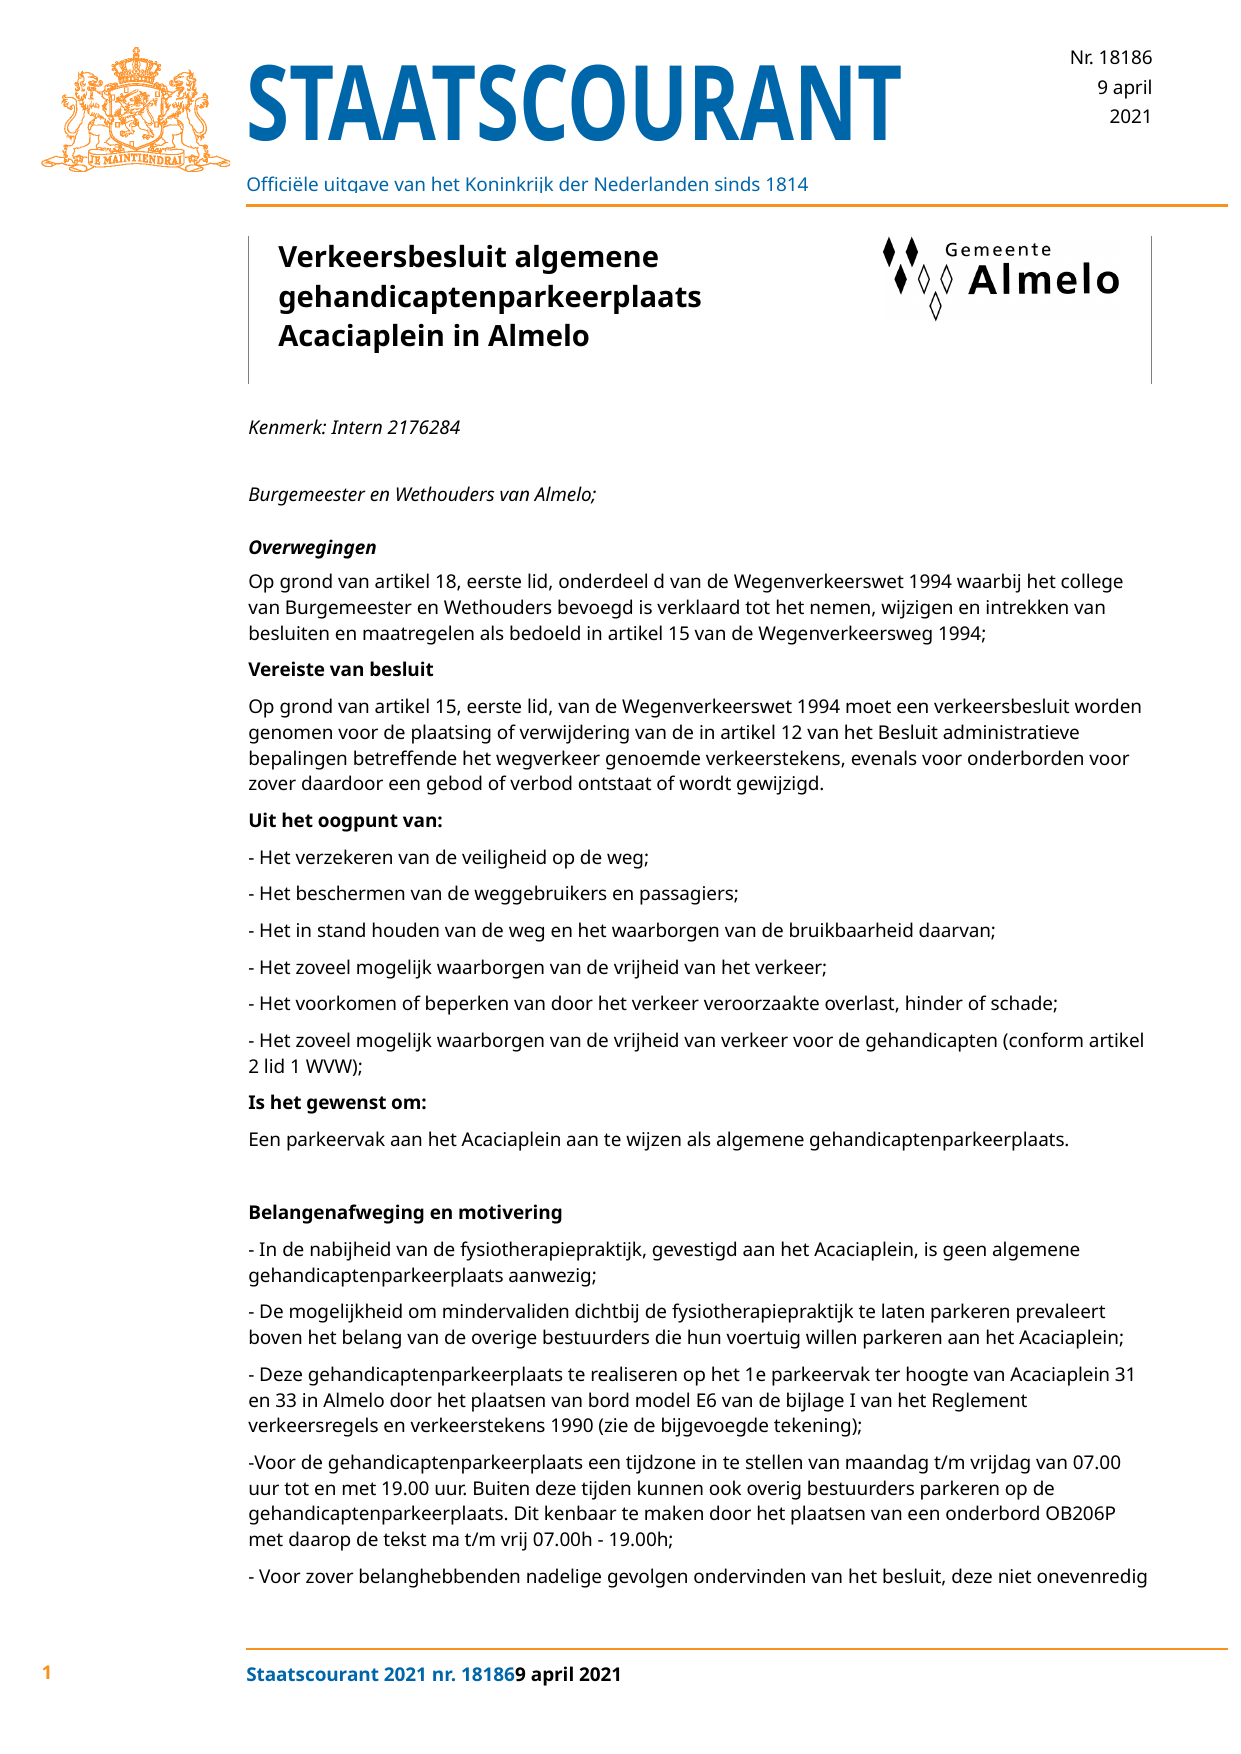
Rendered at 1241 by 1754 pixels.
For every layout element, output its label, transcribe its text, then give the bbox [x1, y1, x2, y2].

text Burgemeester en Wethouders van Almelo; [248, 482, 1152, 507]
text - Het zoveel mogelijk waarborgen van de vrijheid van verkeer voor de gehandicapten (conform artikel 2 lid 1 WVW); [248, 1027, 1152, 1079]
text Uit het oogpunt van: [248, 807, 1152, 833]
text Een parkeervak aan het Acaciaplein aan te wijzen als algemene gehandicaptenparkeerplaats. [248, 1126, 1152, 1152]
table_header Verkeersbesluit algemene gehandicaptenparkeerplaats Acaciaplein in Almelo [249, 236, 850, 384]
text Kenmerk: Intern 2176284 [248, 414, 1152, 440]
text - Het zoveel mogelijk waarborgen van de vrijheid van het verkeer; [248, 954, 1152, 979]
text - Deze gehandicaptenparkeerplaats te realiseren op het 1e parkeervak ter hoogte van Acaciaplein 31 en 33 in Almelo door het plaatsen van bord model E6 van de bijlage I van het Reglement verkeersregels en verkeerstekens 1990 (zie de bijgevoegde tekening); [248, 1361, 1152, 1438]
text Op grond van artikel 18, eerste lid, onderdeel d van de Wegenverkeerswet 1994 waarbij het college van Burgemeester en Wethouders bevoegd is verklaard tot het nemen, wijzigen en intrekken van besluiten en maatregelen als bedoeld in artikel 15 van de Wegenverkeersweg 1994; [248, 568, 1152, 646]
text Belangenafweging en motivering [248, 1199, 1152, 1225]
text - Het in stand houden van de weg en het waarborgen van de bruikbaarheid daarvan; [248, 917, 1152, 943]
text Op grond van artikel 15, eerste lid, van de Wegenverkeerswet 1994 moet een verkeersbesluit worden genomen voor de plaatsing of verwijdering van de in artikel 12 van het Besluit administratieve bepalingen betreffende het wegverkeer genoemde verkeerstekens, evenals voor onderborden voor zover daardoor een gebod of verbod ontstaat of wordt gewijzigd. [248, 693, 1152, 796]
text - Het beschermen van de weggebruikers en passagiers; [248, 881, 1152, 906]
text - Het voorkomen of beperken van door het verkeer veroorzaakte overlast, hinder of schade; [248, 991, 1152, 1016]
text Vereiste van besluit [248, 657, 1152, 682]
text - Voor zover belanghebbenden nadelige gevolgen ondervinden van het besluit, deze niet onevenredig [248, 1563, 1152, 1589]
text - Het verzekeren van de veiligheid op de weg; [248, 844, 1152, 869]
table_header [850, 236, 1151, 384]
picture [882, 236, 1119, 322]
text - In de nabijheid van de fysiotherapiepraktijk, gevestigd aan het Acaciaplein, is geen algemene gehandicaptenparkeerplaats aanwezig; [248, 1236, 1152, 1288]
text - De mogelijkheid om mindervaliden dichtbij de fysiotherapiepraktijk te laten parkeren prevaleert boven het belang van de overige bestuurders die hun voertuig willen parkeren aan het Acaciaplein; [248, 1299, 1152, 1350]
text Overwegingen [248, 534, 1152, 560]
picture [41, 47, 231, 172]
text Is het gewenst om: [248, 1089, 1152, 1115]
text -Voor de gehandicaptenparkeerplaats een tijdzone in te stellen van maandag t/m vrijdag van 07.00 uur tot en met 19.00 uur. Buiten deze tijden kunnen ook overig bestuurders parkeren op de gehandicaptenparkeerplaats. Dit kenbaar te maken door het plaatsen van een onderbord OB206P met daarop de tekst ma t/m vrij 07.00h - 19.00h; [248, 1449, 1152, 1552]
